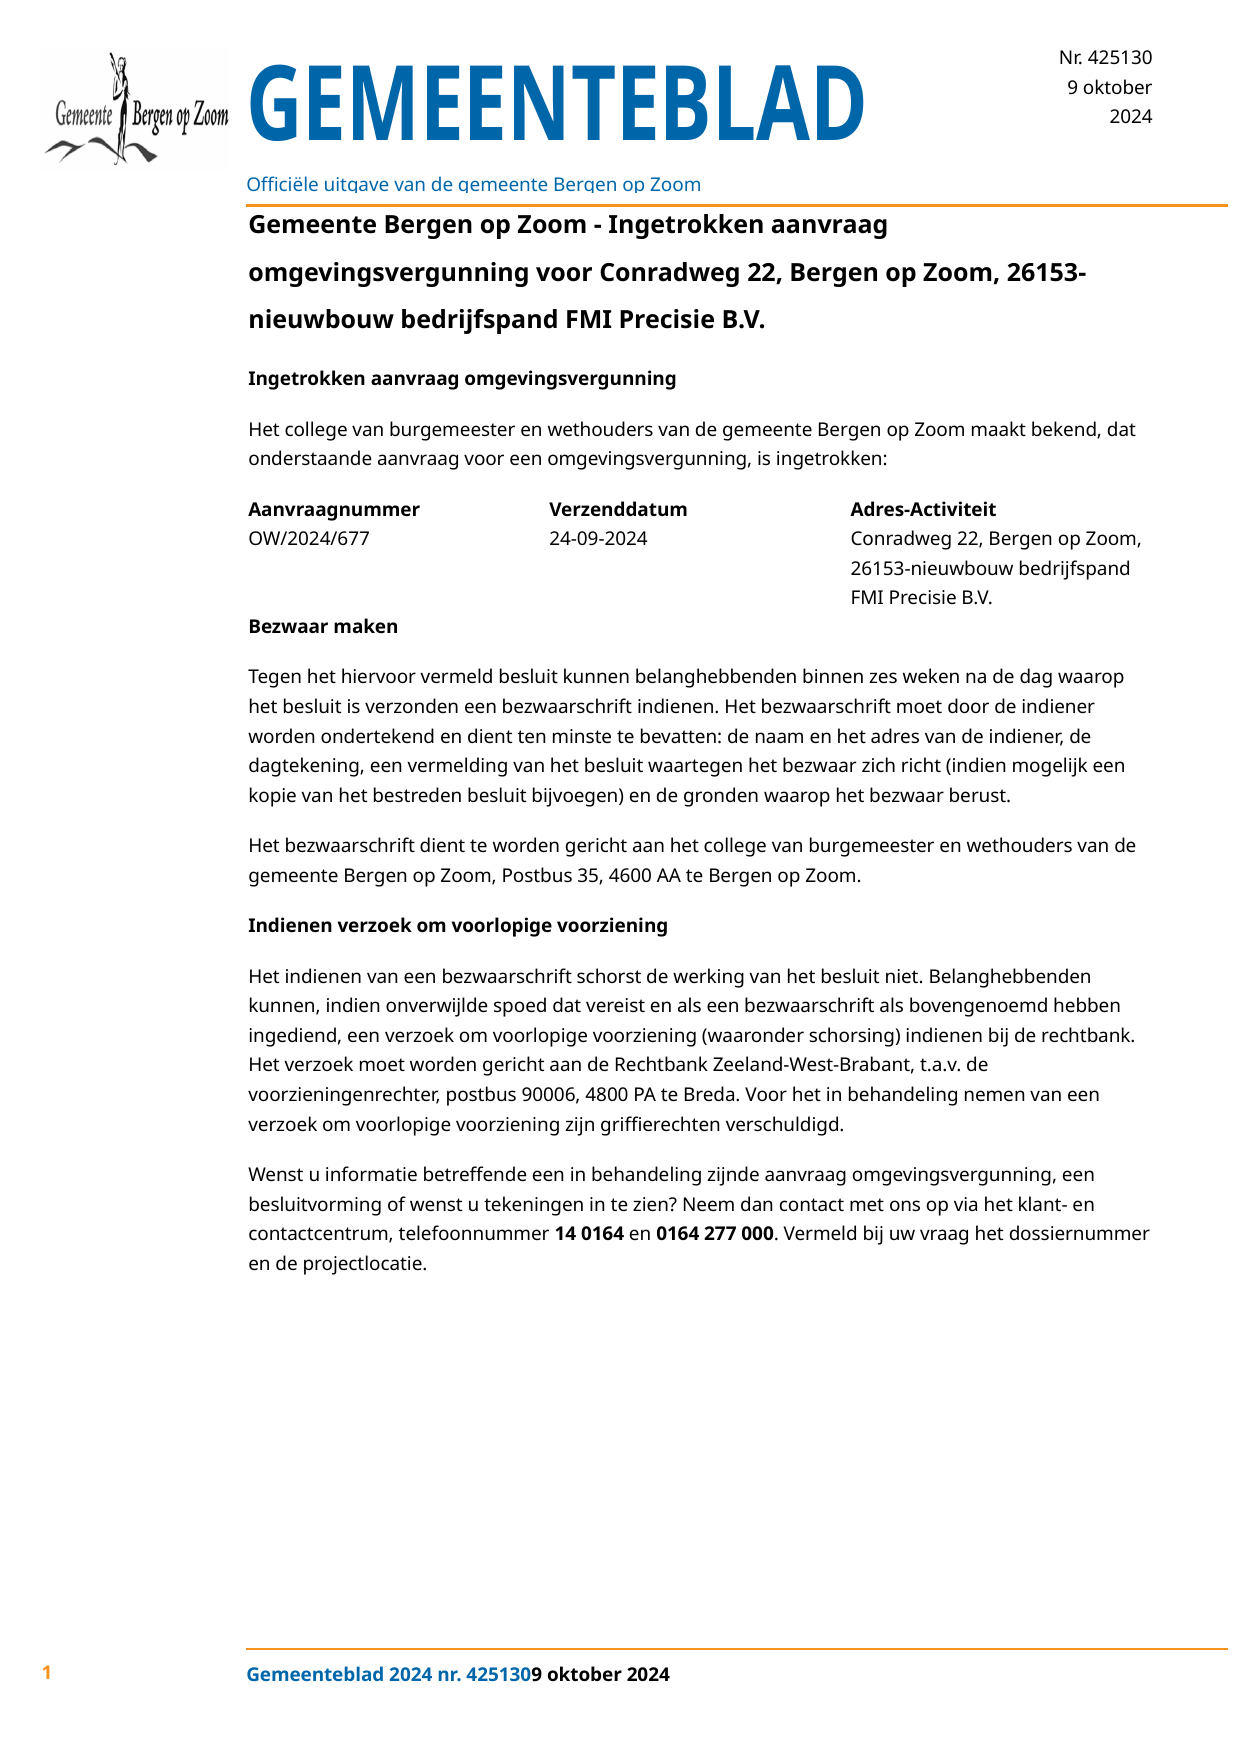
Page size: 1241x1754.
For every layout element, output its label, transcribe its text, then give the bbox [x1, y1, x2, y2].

table_header Aanvraagnummer [248, 496, 549, 522]
table_header Conradweg 22, Bergen op Zoom, 26153-nieuwbouw bedrijfspand FMI Precisie B.V. [850, 525, 1152, 610]
table_header Adres-Activiteit [850, 496, 1152, 522]
text Bezwaar maken [248, 613, 1152, 639]
text Het bezwaarschrift dient te worden gericht aan het college van burgemeester en wethouders van de gemeente Bergen op Zoom, Postbus 35, 4600 AA te Bergen op Zoom. [248, 832, 1152, 888]
text Wenst u informatie betreffende een in behandeling zijnde aanvraag omgevingsvergunning, een besluitvorming of wenst u tekeningen in te zien? Neem dan contact met ons op via het klant- en contactcentrum, telefoonnummer 14 0164 en 0164 277 000. Vermeld bij uw vraag het dossiernummer en de projectlocatie. [248, 1161, 1152, 1276]
text Het college van burgemeester en wethouders van de gemeente Bergen op Zoom maakt bekend, dat onderstaande aanvraag voor een omgevingsvergunning, is ingetrokken: [248, 416, 1152, 471]
text Gemeente Bergen op Zoom - Ingetrokken aanvraag omgevingsvergunning voor Conradweg 22, Bergen op Zoom, 26153-nieuwbouw bedrijfspand FMI Precisie B.V. [248, 207, 1152, 336]
text Ingetrokken aanvraag omgevingsvergunning [248, 366, 1152, 391]
text Indienen verzoek om voorlopige voorziening [248, 912, 1152, 938]
text Het indienen van een bezwaarschrift schorst de werking van het besluit niet. Belanghebbenden kunnen, indien onverwijlde spoed dat vereist en als een bezwaarschrift als bovengenoemd hebben ingediend, een verzoek om voorlopige voorziening (waaronder schorsing) indienen bij de rechtbank. Het verzoek moet worden gericht aan de Rechtbank Zeeland-West-Brabant, t.a.v. de voorzieningenrechter, postbus 90006, 4800 PA te Breda. Voor het in behandeling nemen van een verzoek om voorlopige voorziening zijn griffierechten verschuldigd. [248, 963, 1152, 1136]
table_header OW/2024/677 [248, 525, 549, 610]
table_header Verzenddatum [549, 496, 850, 522]
text Tegen het hiervoor vermeld besluit kunnen belanghebbenden binnen zes weken na de dag waarop het besluit is verzonden een bezwaarschrift indienen. Het bezwaarschrift moet door de indiener worden ondertekend en dient ten minste te bevatten: de naam en het adres van de indiener, de dagtekening, een vermelding van het besluit waartegen het bezwaar zich richt (indien mogelijk een kopie van het bestreden besluit bijvoegen) en de gronden waarop het bezwaar berust. [248, 664, 1152, 808]
picture [41, 47, 231, 172]
table_header 24-09-2024 [549, 525, 850, 610]
